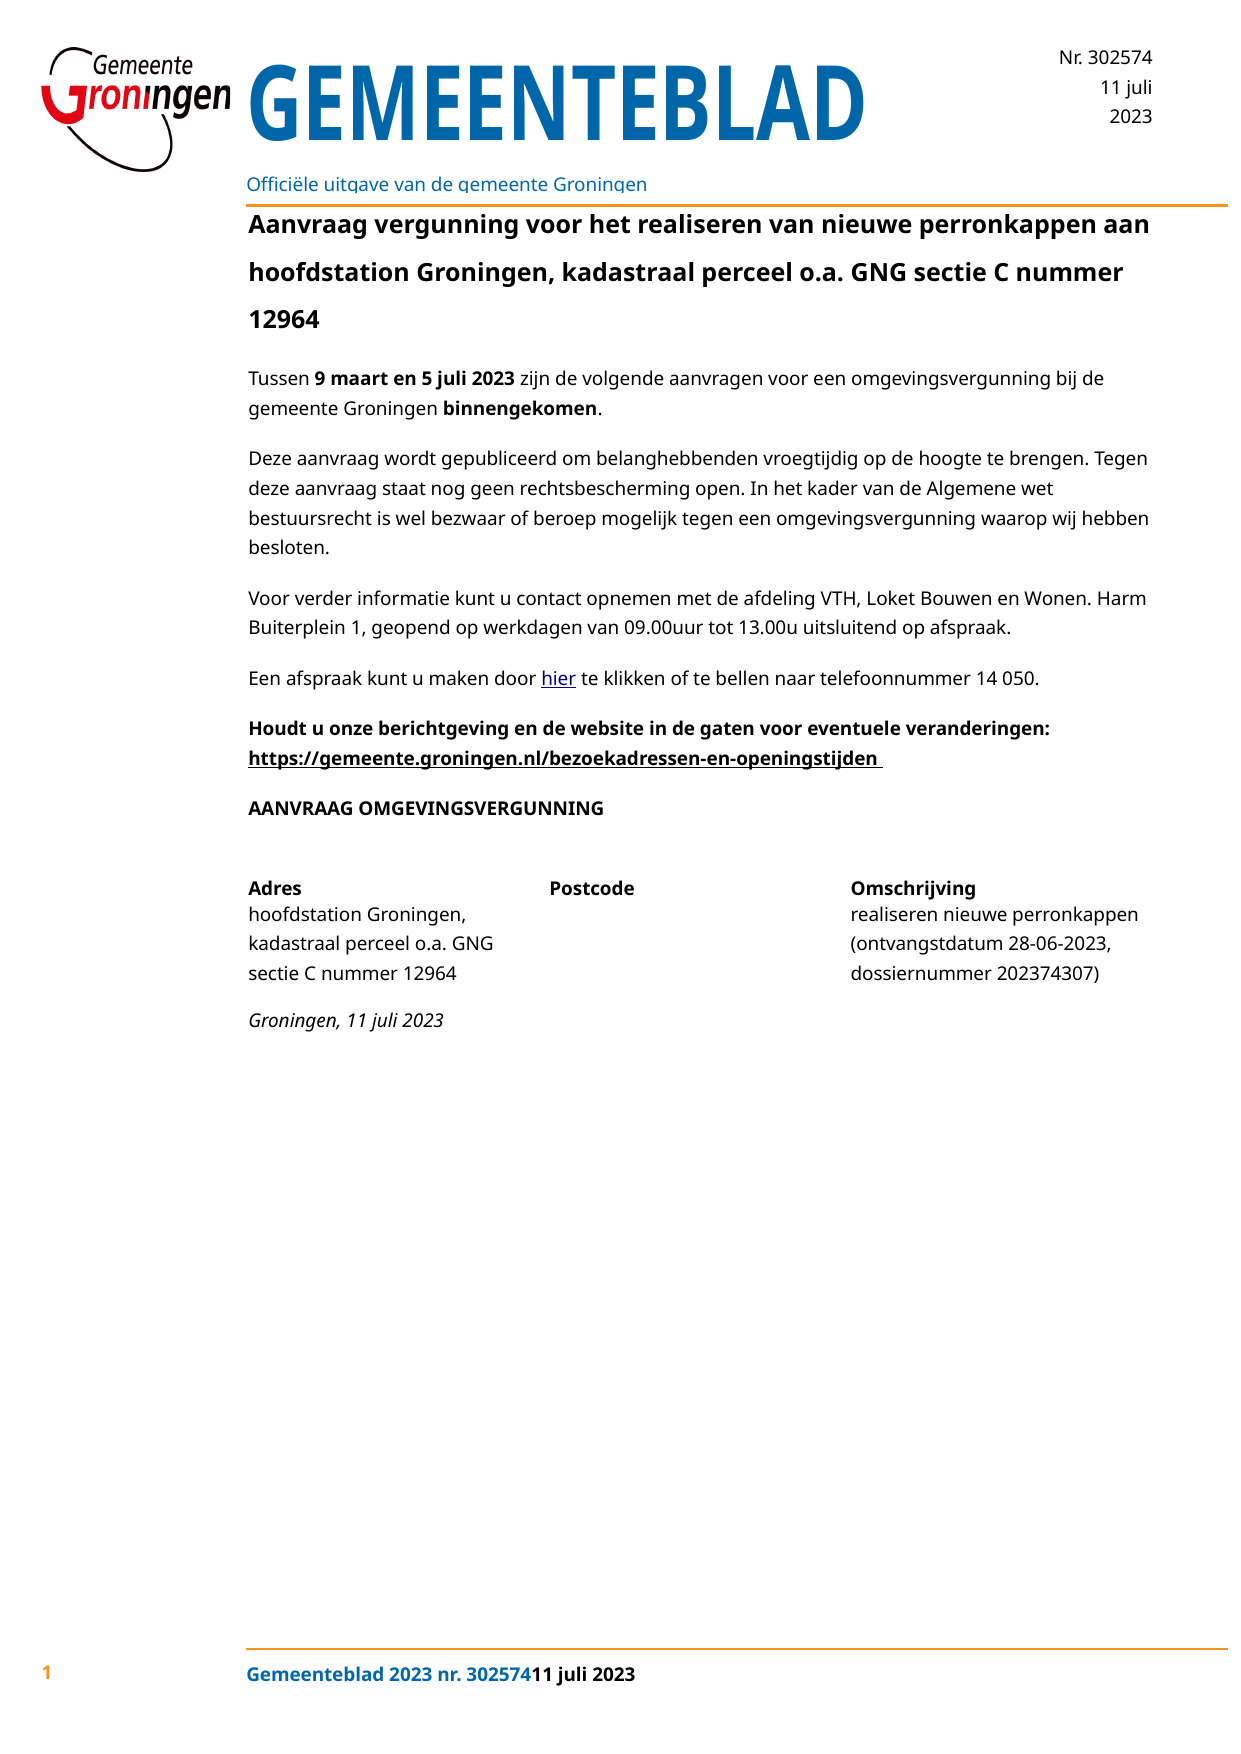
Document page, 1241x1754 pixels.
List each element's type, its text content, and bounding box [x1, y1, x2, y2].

text Groningen, 11 juli 2023 [248, 1007, 1152, 1033]
table_cell [549, 901, 850, 986]
text AANVRAAG OMGEVINGSVERGUNNING [248, 795, 1152, 821]
table_header Adres [248, 875, 549, 901]
text Houdt u onze berichtgeving en de website in de gaten voor eventuele veranderingen: https://gemeente.groningen.nl/bezoekadressen-en-openingstijden [248, 715, 1152, 770]
table_cell realiseren nieuwe perronkappen (ontvangstdatum 28-06-2023, dossiernummer 202374307) [850, 901, 1152, 986]
table_header Omschrijving [850, 875, 1152, 901]
table_cell hoofdstation Groningen, kadastraal perceel o.a. GNG sectie C nummer 12964 [248, 901, 549, 986]
text Een afspraak kunt u maken door hier te klikken of te bellen naar telefoonnummer 14 050. [248, 665, 1152, 690]
table_header Postcode [549, 875, 850, 901]
text Tussen 9 maart en 5 juli 2023 zijn de volgende aanvragen voor een omgevingsvergunning bij de gemeente Groningen binnengekomen. [248, 366, 1152, 421]
text Voor verder informatie kunt u contact opnemen met de afdeling VTH, Loket Bouwen en Wonen. Harm Buiterplein 1, geopend op werkdagen van 09.00uur tot 13.00u uitsluitend op afspraak. [248, 585, 1152, 640]
text Deze aanvraag wordt gepubliceerd om belanghebbenden vroegtijdig op de hoogte te brengen. Tegen deze aanvraag staat nog geen rechtsbescherming open. In het kader van de Algemene wet bestuursrecht is wel bezwaar of beroep mogelijk tegen een omgevingsvergunning waarop wij hebben besloten. [248, 446, 1152, 560]
text Aanvraag vergunning voor het realiseren van nieuwe perronkappen aan hoofdstation Groningen, kadastraal perceel o.a. GNG sectie C nummer 12964 [248, 207, 1152, 336]
picture [41, 47, 231, 172]
